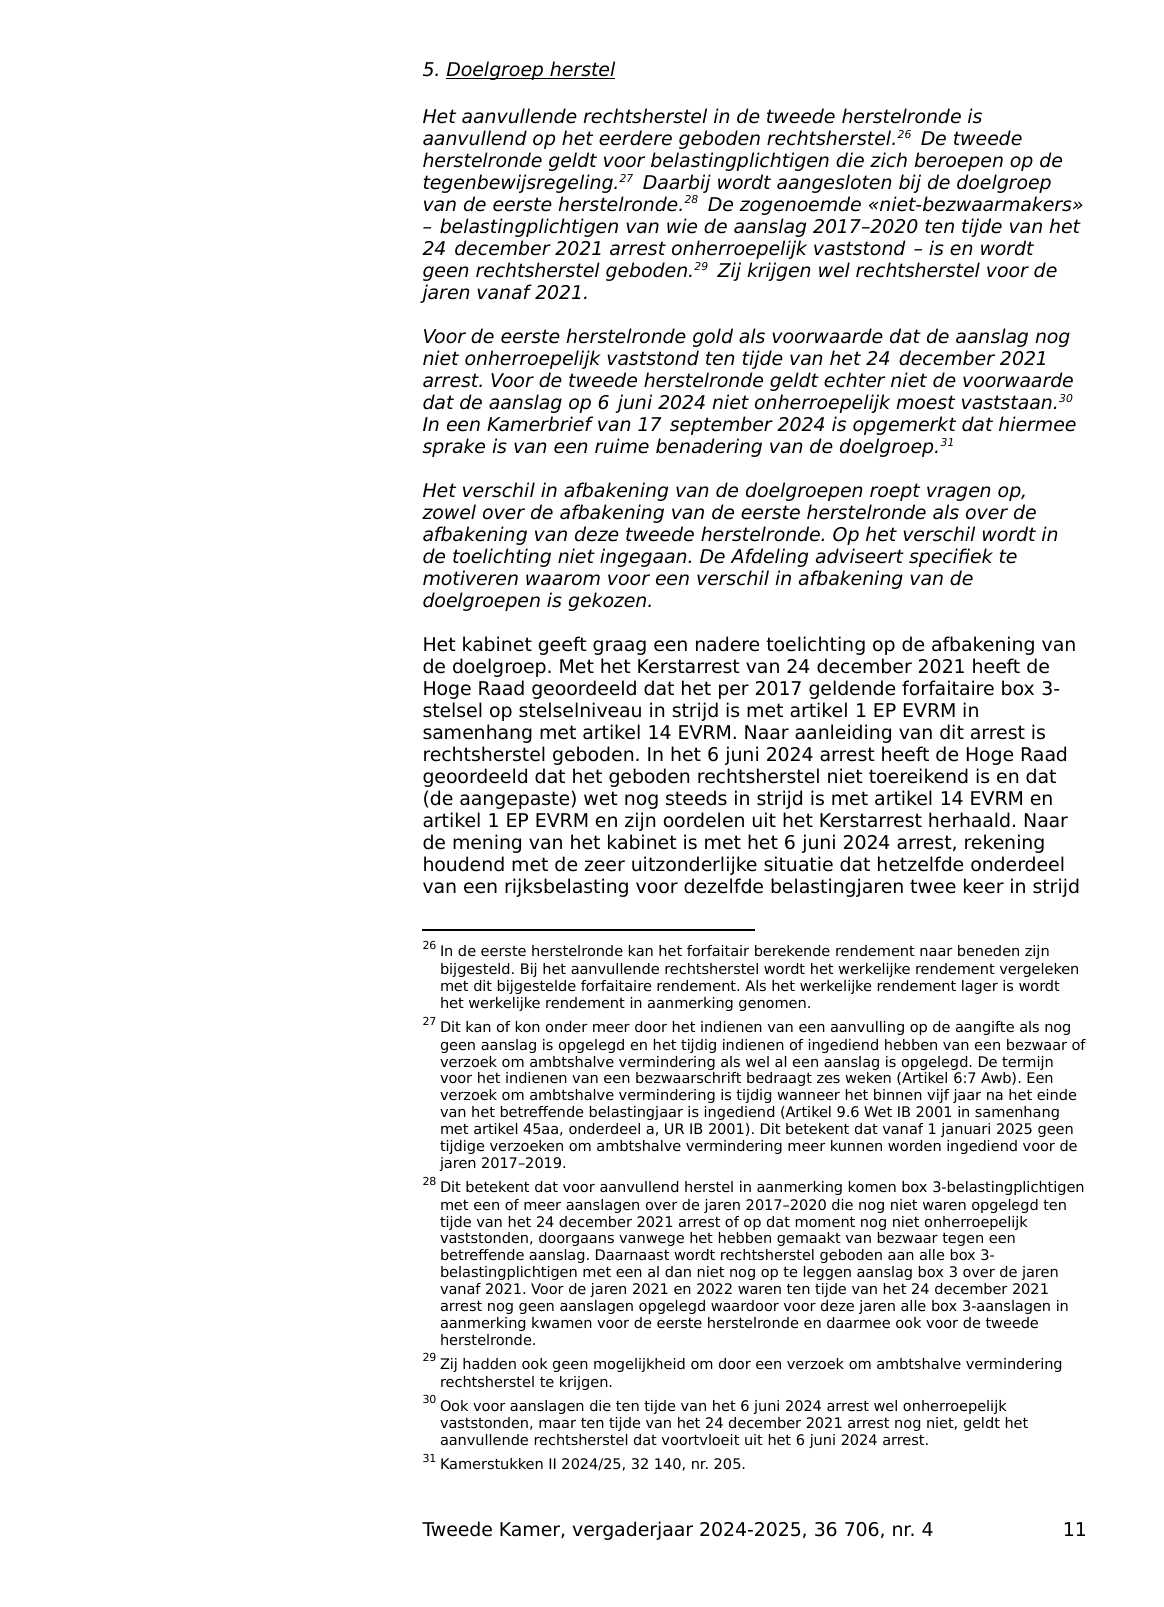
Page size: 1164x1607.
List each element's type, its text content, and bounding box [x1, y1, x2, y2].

text Dit betekent dat voor aanvullend herstel in aanmerking komen box 3-belastingplichtigen met een of meer aanslagen over de jaren 2017–2020 die nog niet waren opgelegd ten tijde van het 24 december 2021 arrest of op dat moment nog niet onherroepelijk vaststonden, doorgaans vanwege het hebben gemaakt van bezwaar tegen een betreffende aanslag. Daarnaast wordt rechtsherstel geboden aan alle box 3-belastingplichtigen met een al dan niet nog op te leggen aanslag box 3 over de jaren vanaf 2021. Voor de jaren 2021 en 2022 waren ten tijde van het 24 december 2021 arrest nog geen aanslagen opgelegd waardoor voor deze jaren alle box 3-aanslagen in aanmerking kwamen voor de eerste herstelronde en daarmee ook voor de tweede herstelronde. [422, 1175, 1087, 1349]
text Kamerstukken II 2024/25, 32 140, nr. 205. [422, 1452, 1087, 1474]
text Het verschil in afbakening van de doelgroepen roept vragen op, zowel over de afbakening van de eerste herstelronde als over de afbakening van deze tweede herstelronde. Op het verschil wordt in de toelichting niet ingegaan. De Afdeling adviseert specifiek te motiveren waarom voor een verschil in afbakening van de doelgroepen is gekozen. [422, 480, 1087, 612]
text Het kabinet geeft graag een nadere toelichting op de afbakening van de doelgroep. Met het Kerstarrest van 24 december 2021 heeft de Hoge Raad geoordeeld dat het per 2017 geldende forfaitaire box 3-stelsel op stelselniveau in strijd is met artikel 1 EP EVRM in samenhang met artikel 14 EVRM. Naar aanleiding van dit arrest is rechtsherstel geboden. In het 6 juni 2024 arrest heeft de Hoge Raad geoordeeld dat het geboden rechtsherstel niet toereikend is en dat (de aangepaste) wet nog steeds in strijd is met artikel 14 EVRM en artikel 1 EP EVRM en zijn oordelen uit het Kerstarrest herhaald. Naar de mening van het kabinet is met het 6 juni 2024 arrest, rekening houdend met de zeer uitzonderlijke situatie dat hetzelfde onderdeel van een rijksbelasting voor dezelfde belastingjaren twee keer in strijd [422, 634, 1087, 898]
text Het aanvullende rechtsherstel in de tweede herstelronde is aanvullend op het eerdere geboden rechtsherstel. De tweede herstelronde geldt voor belastingplichtigen die zich beroepen op de tegenbewijsregeling. Daarbij wordt aangesloten bij de doelgroep van de eerste herstelronde. De zogenoemde «niet-bezwaarmakers» – belastingplichtigen van wie de aanslag 2017–2020 ten tijde van het 24 december 2021 arrest onherroepelijk vaststond – is en wordt geen rechtsherstel geboden. Zij krijgen wel rechtsherstel voor de jaren vanaf 2021. [422, 106, 1087, 304]
text Zij hadden ook geen mogelijkheid om door een verzoek om ambtshalve vermindering rechtsherstel te krijgen. [422, 1352, 1087, 1391]
text In de eerste herstelronde kan het forfaitair berekende rendement naar beneden zijn bijgesteld. Bij het aanvullende rechtsherstel wordt het werkelijke rendement vergeleken met dit bijgestelde forfaitaire rendement. Als het werkelijke rendement lager is wordt het werkelijke rendement in aanmerking genomen. [422, 939, 1087, 1012]
text Voor de eerste herstelronde gold als voorwaarde dat de aanslag nog niet onherroepelijk vaststond ten tijde van het 24 december 2021 arrest. Voor de tweede herstelronde geldt echter niet de voorwaarde dat de aanslag op 6 juni 2024 niet onherroepelijk moest vaststaan. In een Kamerbrief van 17 september 2024 is opgemerkt dat hiermee sprake is van een ruime benadering van de doelgroep. [422, 326, 1087, 458]
subtitle 5. Doelgroep herstel [422, 59, 1087, 81]
text Ook voor aanslagen die ten tijde van het 6 juni 2024 arrest wel onherroepelijk vaststonden, maar ten tijde van het 24 december 2021 arrest nog niet, geldt het aanvullende rechtsherstel dat voortvloeit uit het 6 juni 2024 arrest. [422, 1393, 1087, 1449]
text Dit kan of kon onder meer door het indienen van een aanvulling op de aangifte als nog geen aanslag is opgelegd en het tijdig indienen of ingediend hebben van een bezwaar of verzoek om ambtshalve vermindering als wel al een aanslag is opgelegd. De termijn voor het indienen van een bezwaarschrift bedraagt zes weken (Artikel 6:7 Awb). Een verzoek om ambtshalve vermindering is tijdig wanneer het binnen vijf jaar na het einde van het betreffende belastingjaar is ingediend (Artikel 9.6 Wet IB 2001 in samenhang met artikel 45aa, onderdeel a, UR IB 2001). Dit betekent dat vanaf 1 januari 2025 geen tijdige verzoeken om ambtshalve vermindering meer kunnen worden ingediend voor de jaren 2017–2019. [422, 1015, 1087, 1172]
